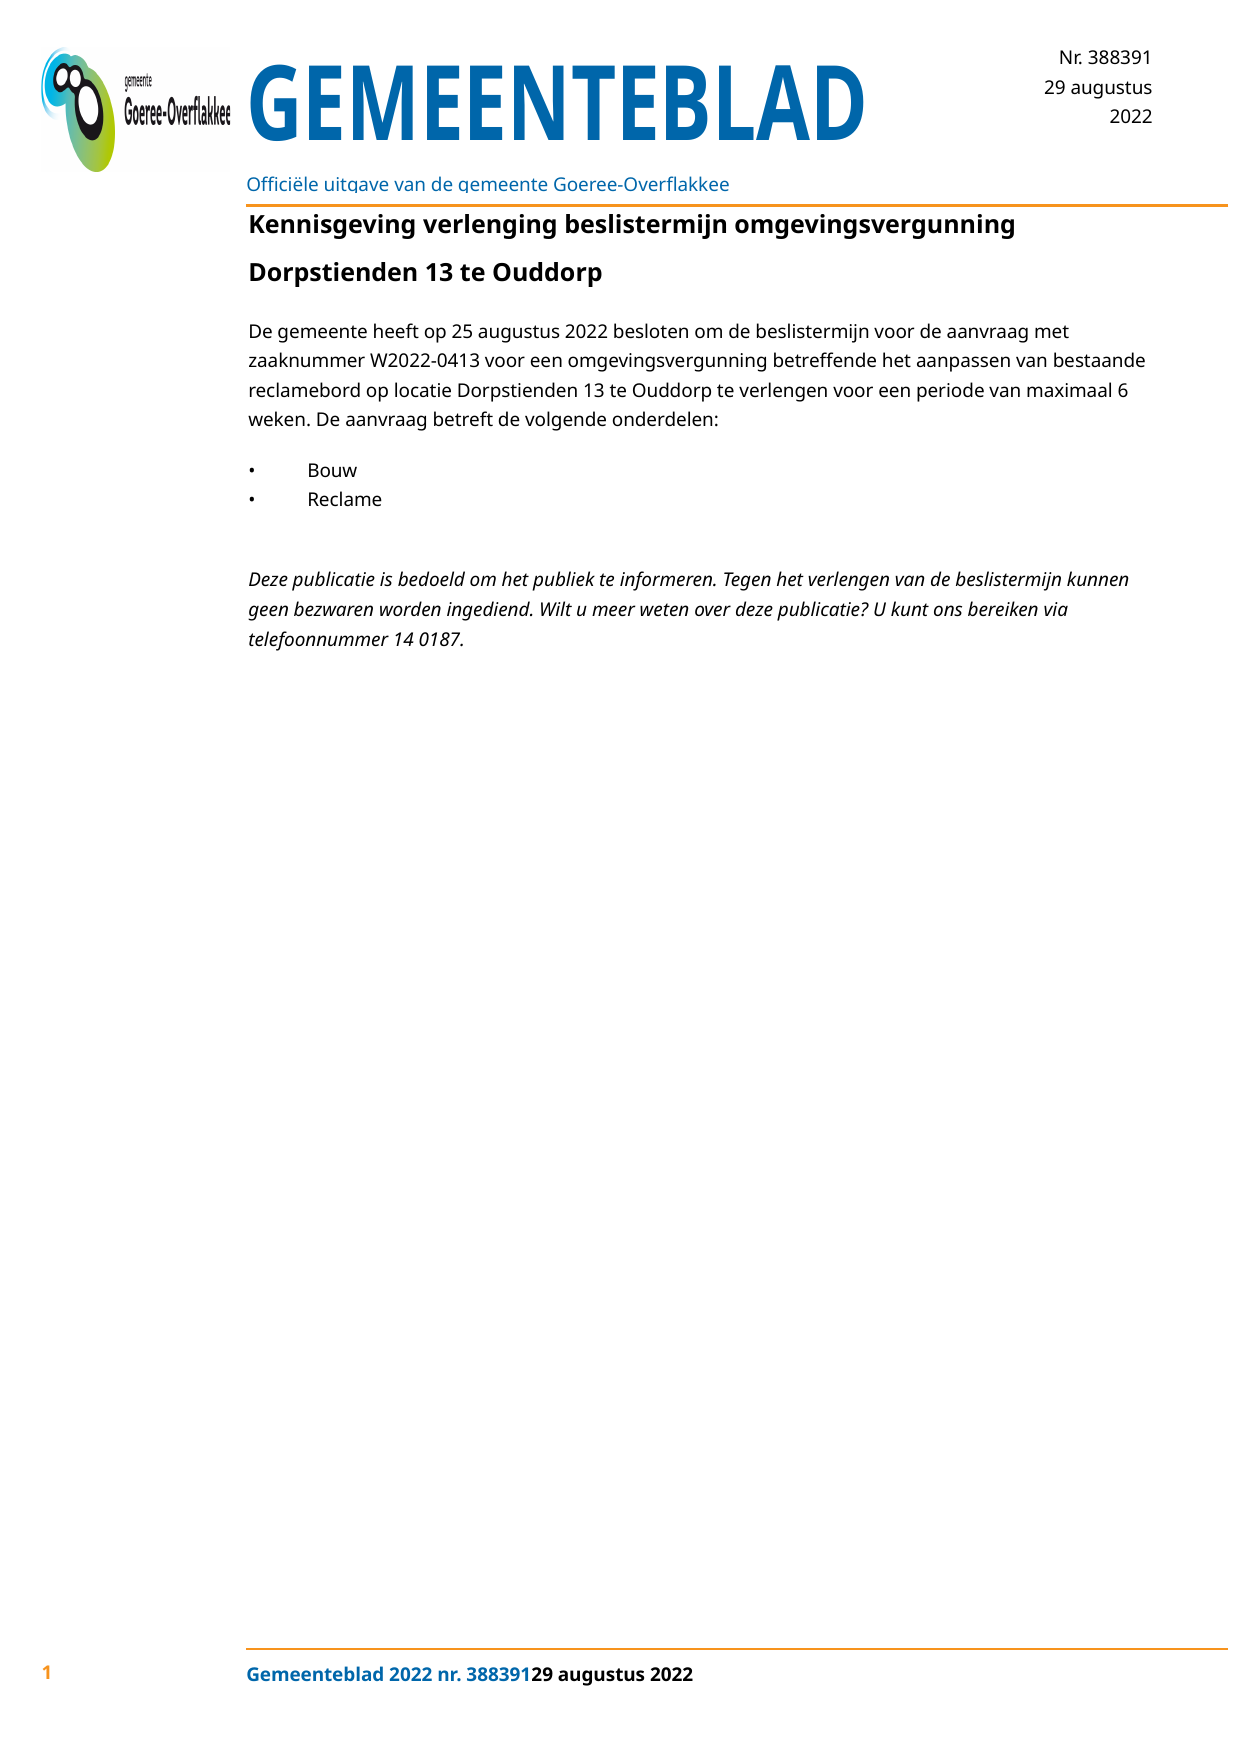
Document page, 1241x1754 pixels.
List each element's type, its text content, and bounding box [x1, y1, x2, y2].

text Kennisgeving verlenging beslistermijn omgevingsvergunning Dorpstienden 13 te Ouddorp [248, 207, 1152, 288]
text De gemeente heeft op 25 augustus 2022 besloten om de beslistermijn voor de aanvraag met zaaknummer W2022-0413 voor een omgevingsvergunning betreffende het aanpassen van bestaande reclamebord op locatie Dorpstienden 13 te Ouddorp te verlengen voor een periode van maximaal 6 weken. De aanvraag betreft de volgende onderdelen: [248, 318, 1152, 432]
picture [41, 47, 231, 172]
text Deze publicatie is bedoeld om het publiek te informeren. Tegen het verlengen van de beslistermijn kunnen geen bezwaren worden ingediend. Wilt u meer weten over deze publicatie? U kunt ons bereiken via telefoonnummer 14 0187. [248, 567, 1152, 652]
list Bouw [248, 457, 1152, 483]
list Reclame [248, 487, 1152, 512]
